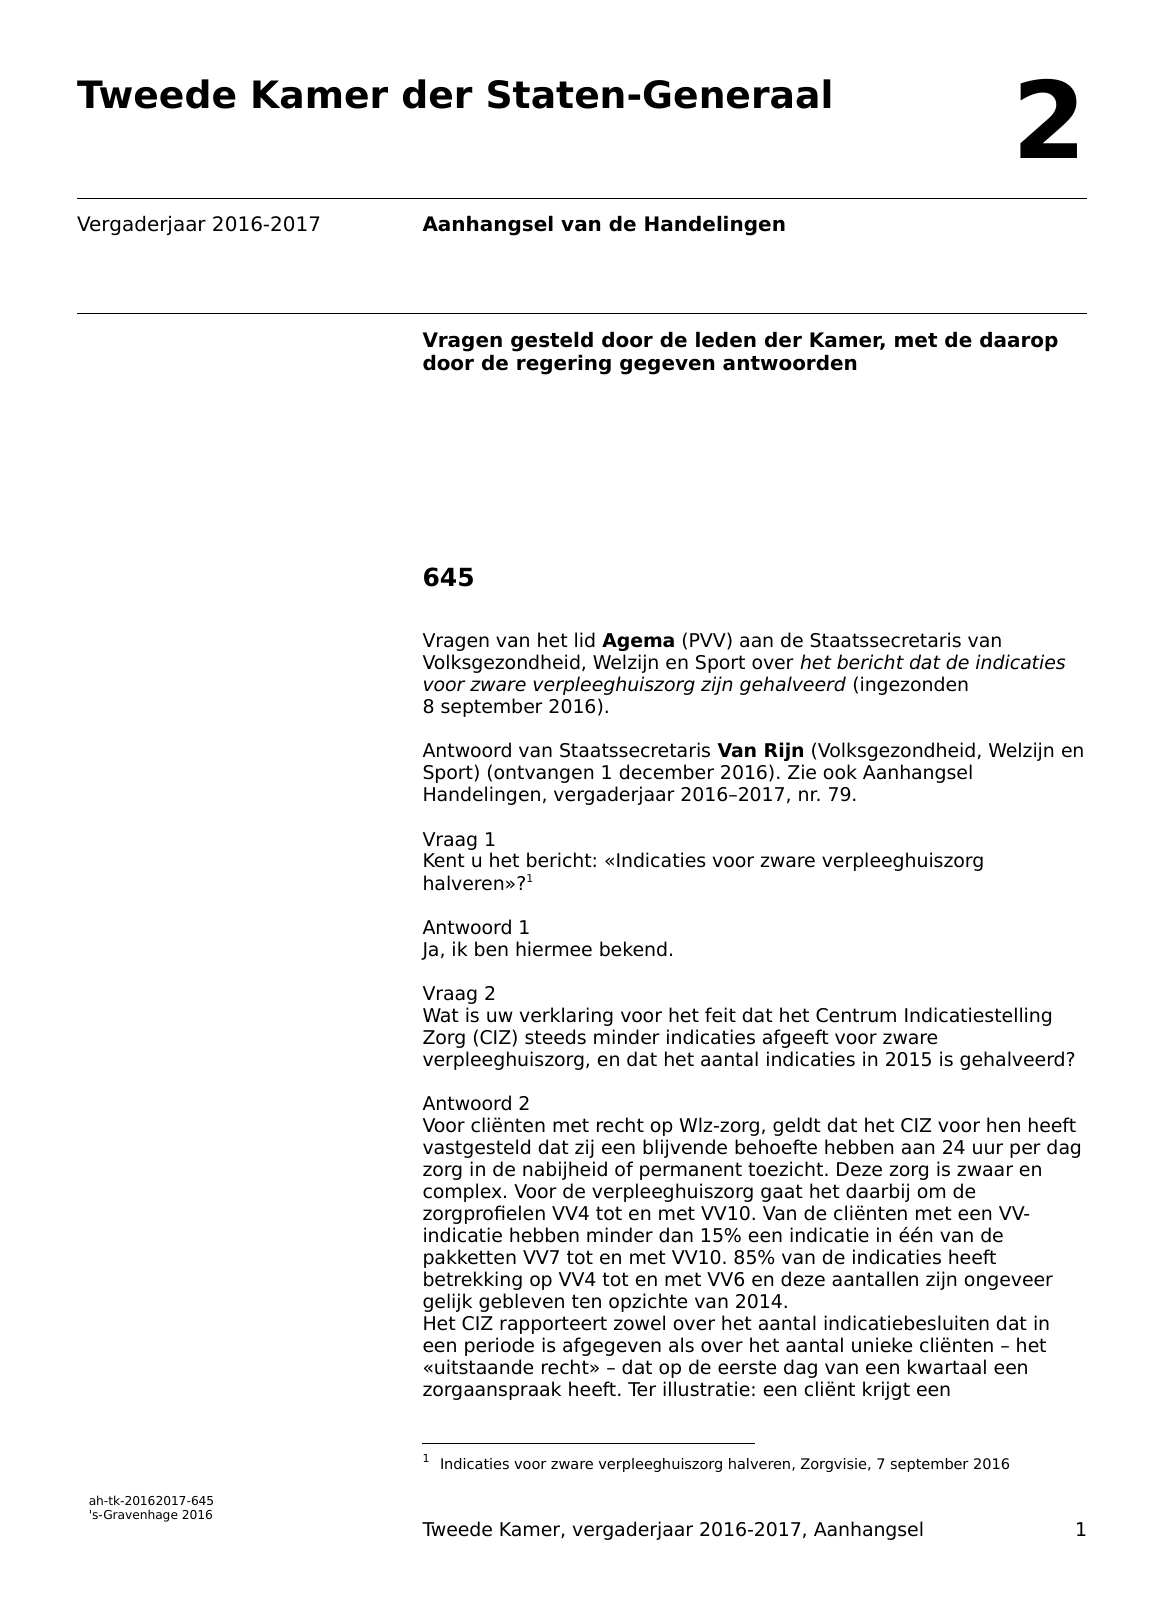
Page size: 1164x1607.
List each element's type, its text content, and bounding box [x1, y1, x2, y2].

text Indicaties voor zware verpleeghuiszorg halveren, Zorgvisie, 7 september 2016 [422, 1452, 1087, 1474]
table_cell Vragen gesteld door de leden der Kamer, met de daarop door de regering gegeven antwoorden [422, 314, 1087, 375]
text Voor cliënten met recht op Wlz-zorg, geldt dat het CIZ voor hen heeft vastgesteld dat zij een blijvende behoefte hebben aan 24 uur per dag zorg in de nabijheid of permanent toezicht. Deze zorg is zwaar en complex. Voor de verpleeghuiszorg gaat het daarbij om de zorgprofielen VV4 tot en met VV10. Van de cliënten met een VV-indicatie hebben minder dan 15% een indicatie in één van de pakketten VV7 tot en met VV10. 85% van de indicaties heeft betrekking op VV4 tot en met VV6 en deze aantallen zijn ongeveer gelijk gebleven ten opzichte van 2014. [422, 1115, 1087, 1313]
text ah-tk-20162017-645 [88, 1494, 323, 1508]
text 's-Gravenhage 2016 [88, 1508, 323, 1522]
text Antwoord 2 [422, 1093, 1087, 1115]
text Wat is uw verklaring voor het feit dat het Centrum Indicatiestelling Zorg (CIZ) steeds minder indicaties afgeeft voor zware verpleeghuiszorg, en dat het aantal indicaties in 2015 is gehalveerd? [422, 1005, 1087, 1071]
text Vraag 1 [422, 828, 1087, 850]
text Vragen van het lid Agema (PVV) aan de Staatssecretaris van Volksgezondheid, Welzijn en Sport over het bericht dat de indicaties voor zware verpleeghuiszorg zijn gehalveerd (ingezonden 8 september 2016). [422, 630, 1087, 718]
table_cell Aanhangsel van de Handelingen [422, 199, 1087, 313]
text Kent u het bericht: «Indicaties voor zware verpleeghuiszorg halveren»? [422, 850, 1087, 894]
text 645 [422, 563, 1087, 592]
table_header Tweede Kamer der Staten-Generaal [77, 59, 886, 198]
text Antwoord van Staatssecretaris Van Rijn (Volksgezondheid, Welzijn en Sport) (ontvangen 1 december 2016). Zie ook Aanhangsel Handelingen, vergaderjaar 2016–2017, nr. 79. [422, 740, 1087, 806]
table_header 2 [886, 59, 1087, 198]
text Vraag 2 [422, 983, 1087, 1005]
table_cell [77, 314, 422, 375]
text Het CIZ rapporteert zowel over het aantal indicatiebesluiten dat in een periode is afgegeven als over het aantal unieke cliënten – het «uitstaande recht» – dat op de eerste dag van een kwartaal een zorgaanspraak heeft. Ter illustratie: een cliënt krijgt een [422, 1313, 1087, 1401]
table_cell Vergaderjaar 2016-2017 [77, 199, 422, 313]
text Antwoord 1 [422, 917, 1087, 938]
text Ja, ik ben hiermee bekend. [422, 938, 1087, 961]
